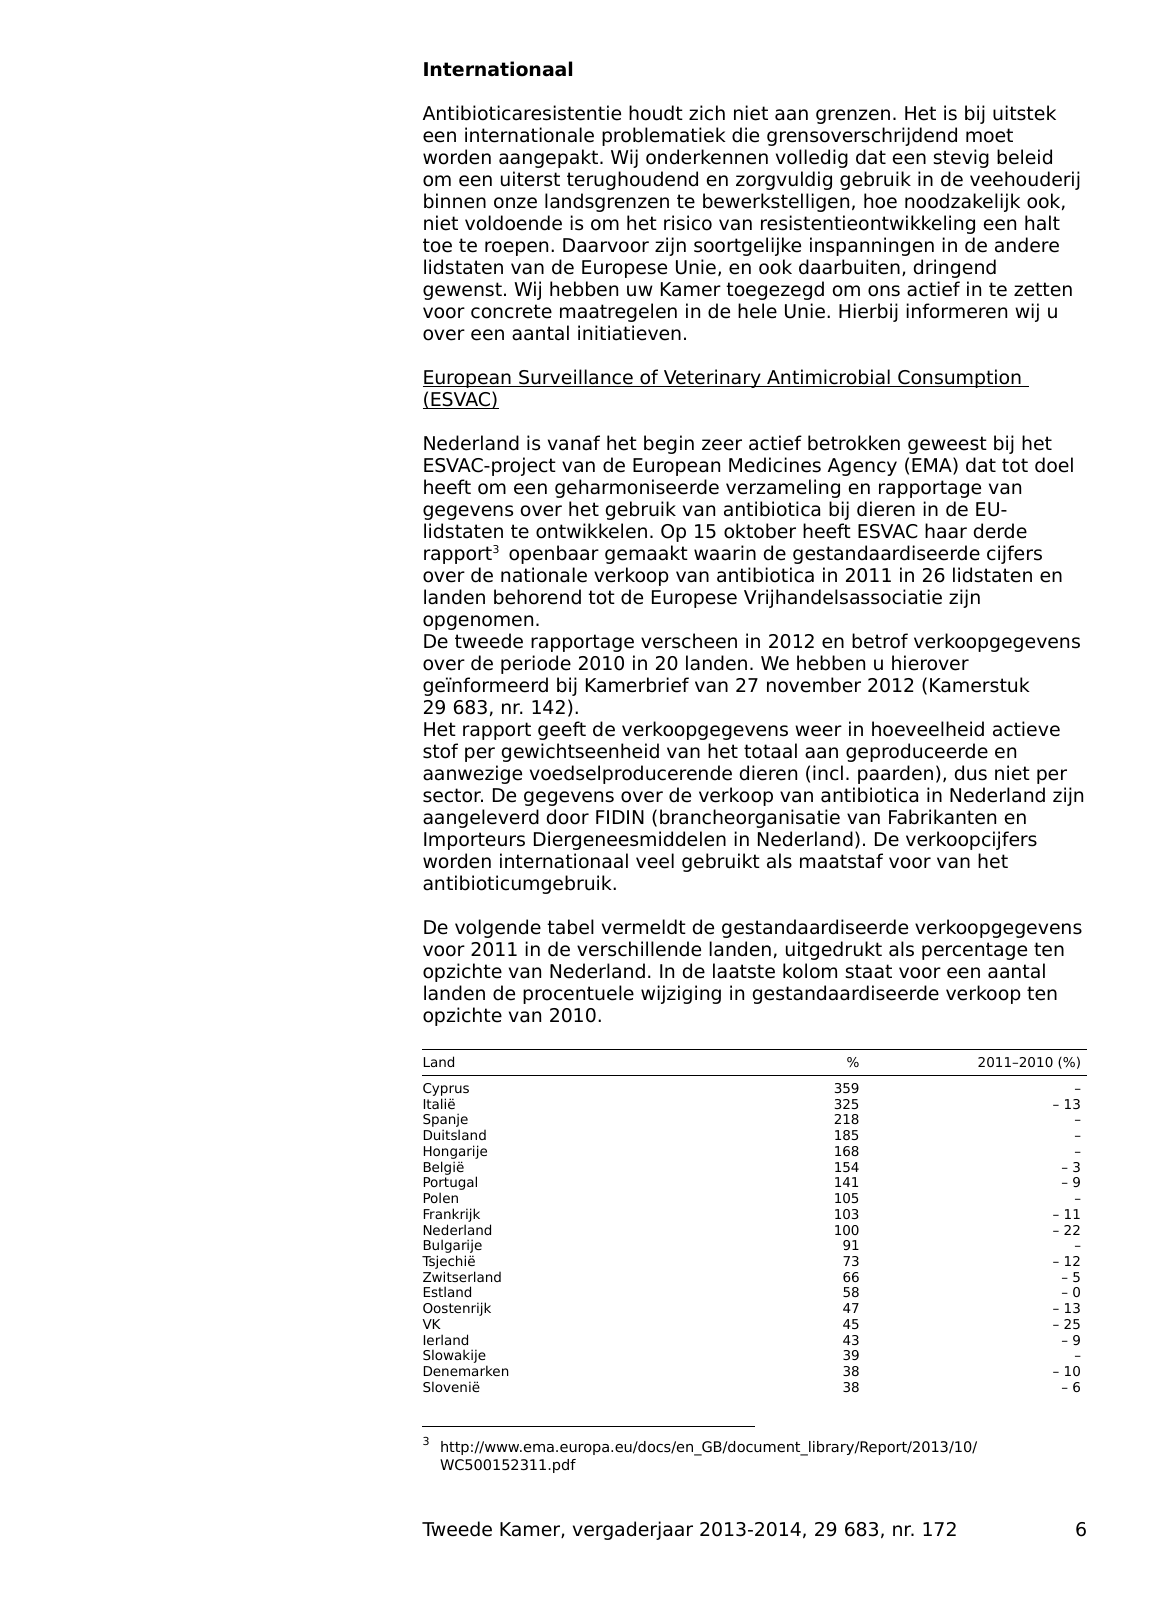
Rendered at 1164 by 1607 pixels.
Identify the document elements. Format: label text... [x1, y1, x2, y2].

table_cell 58 [644, 1285, 865, 1301]
table_cell Frankrijk [422, 1207, 644, 1222]
table_cell Bulgarije [422, 1238, 644, 1254]
table_cell Polen [422, 1191, 644, 1207]
table_cell 185 [644, 1128, 865, 1144]
table_cell 39 [644, 1348, 865, 1364]
subtitle European Surveillance of Veterinary Antimicrobial Consumption (ESVAC) [422, 367, 1087, 411]
text De tweede rapportage verscheen in 2012 en betrof verkoopgegevens over de periode 2010 in 20 landen. We hebben u hierover geïnformeerd bij Kamerbrief van 27 november 2012 (Kamerstuk 29 683, nr. 142). [422, 631, 1087, 719]
table_cell 91 [644, 1238, 865, 1254]
table_cell Duitsland [422, 1128, 644, 1144]
table_cell 325 [644, 1096, 865, 1112]
table_cell – 11 [865, 1207, 1087, 1222]
text http://www.ema.europa.eu/docs/en_GB/document_library/Report/2013/10/WC500152311.pdf [422, 1435, 1087, 1474]
table_cell – 22 [865, 1222, 1087, 1238]
table_cell 105 [644, 1191, 865, 1207]
table_cell 38 [644, 1380, 865, 1395]
table_cell – [865, 1076, 1087, 1096]
table_cell Oostenrijk [422, 1301, 644, 1317]
table_cell – 25 [865, 1317, 1087, 1332]
table_cell – 6 [865, 1380, 1087, 1395]
table_cell – [865, 1144, 1087, 1159]
table_cell 73 [644, 1254, 865, 1269]
text Het rapport geeft de verkoopgegevens weer in hoeveelheid actieve stof per gewichtseenheid van het totaal aan geproduceerde en aanwezige voedselproducerende dieren (incl. paarden), dus niet per sector. De gegevens over de verkoop van antibiotica in Nederland zijn aangeleverd door FIDIN (brancheorganisatie van Fabrikanten en Importeurs Diergeneesmiddelen in Nederland). De verkoopcijfers worden internationaal veel gebruikt als maatstaf voor van het antibioticumgebruik. [422, 719, 1087, 895]
table_cell 66 [644, 1270, 865, 1285]
table_cell 100 [644, 1222, 865, 1238]
table_header Land [422, 1050, 644, 1075]
table_cell Zwitserland [422, 1270, 644, 1285]
table_cell – 13 [865, 1096, 1087, 1112]
table_cell – [865, 1191, 1087, 1207]
table_cell 168 [644, 1144, 865, 1159]
table_cell Hongarije [422, 1144, 644, 1159]
table_header 2011–2010 (%) [865, 1050, 1087, 1075]
table_cell – 10 [865, 1364, 1087, 1379]
text Nederland is vanaf het begin zeer actief betrokken geweest bij het ESVAC-project van de European Medicines Agency (EMA) dat tot doel heeft om een geharmoniseerde verzameling en rapportage van gegevens over het gebruik van antibiotica bij dieren in de EU-lidstaten te ontwikkelen. Op 15 oktober heeft ESVAC haar derde rapport openbaar gemaakt waarin de gestandaardiseerde cijfers over de nationale verkoop van antibiotica in 2011 in 26 lidstaten en landen behorend tot de Europese Vrijhandelsassociatie zijn opgenomen. [422, 433, 1087, 631]
table_cell Ierland [422, 1333, 644, 1348]
table_cell – [865, 1128, 1087, 1144]
table_cell – 0 [865, 1285, 1087, 1301]
table_cell 103 [644, 1207, 865, 1222]
table_header % [644, 1050, 865, 1075]
table_cell 43 [644, 1333, 865, 1348]
table_cell Italië [422, 1096, 644, 1112]
table_cell – 12 [865, 1254, 1087, 1269]
table_cell VK [422, 1317, 644, 1332]
table_cell 154 [644, 1159, 865, 1175]
table_cell 45 [644, 1317, 865, 1332]
table_cell – 5 [865, 1270, 1087, 1285]
table_cell – [865, 1238, 1087, 1254]
table_cell Portugal [422, 1175, 644, 1191]
table_cell Nederland [422, 1222, 644, 1238]
table_cell Cyprus [422, 1076, 644, 1096]
table_cell Slowakije [422, 1348, 644, 1364]
table_cell – [865, 1348, 1087, 1364]
table_cell – 13 [865, 1301, 1087, 1317]
table_cell België [422, 1159, 644, 1175]
table_cell Tsjechië [422, 1254, 644, 1269]
table_cell 359 [644, 1076, 865, 1096]
table_cell Denemarken [422, 1364, 644, 1379]
text Antibioticaresistentie houdt zich niet aan grenzen. Het is bij uitstek een internationale problematiek die grensoverschrijdend moet worden aangepakt. Wij onderkennen volledig dat een stevig beleid om een uiterst terughoudend en zorgvuldig gebruik in de veehouderij binnen onze landsgrenzen te bewerkstelligen, hoe noodzakelijk ook, niet voldoende is om het risico van resistentieontwikkeling een halt toe te roepen. Daarvoor zijn soortgelijke inspanningen in de andere lidstaten van de Europese Unie, en ook daarbuiten, dringend gewenst. Wij hebben uw Kamer toegezegd om ons actief in te zetten voor concrete maatregelen in de hele Unie. Hierbij informeren wij u over een aantal initiatieven. [422, 103, 1087, 345]
table_cell – 9 [865, 1175, 1087, 1191]
table_cell – 3 [865, 1159, 1087, 1175]
table_cell Estland [422, 1285, 644, 1301]
table_cell 218 [644, 1112, 865, 1128]
table_cell Slovenië [422, 1380, 644, 1395]
subtitle Internationaal [422, 59, 1087, 81]
table_cell 47 [644, 1301, 865, 1317]
text De volgende tabel vermeldt de gestandaardiseerde verkoopgegevens voor 2011 in de verschillende landen, uitgedrukt als percentage ten opzichte van Nederland. In de laatste kolom staat voor een aantal landen de procentuele wijziging in gestandaardiseerde verkoop ten opzichte van 2010. [422, 917, 1087, 1027]
table_cell 141 [644, 1175, 865, 1191]
table_cell – 9 [865, 1333, 1087, 1348]
table_cell – [865, 1112, 1087, 1128]
table_cell 38 [644, 1364, 865, 1379]
table_cell Spanje [422, 1112, 644, 1128]
